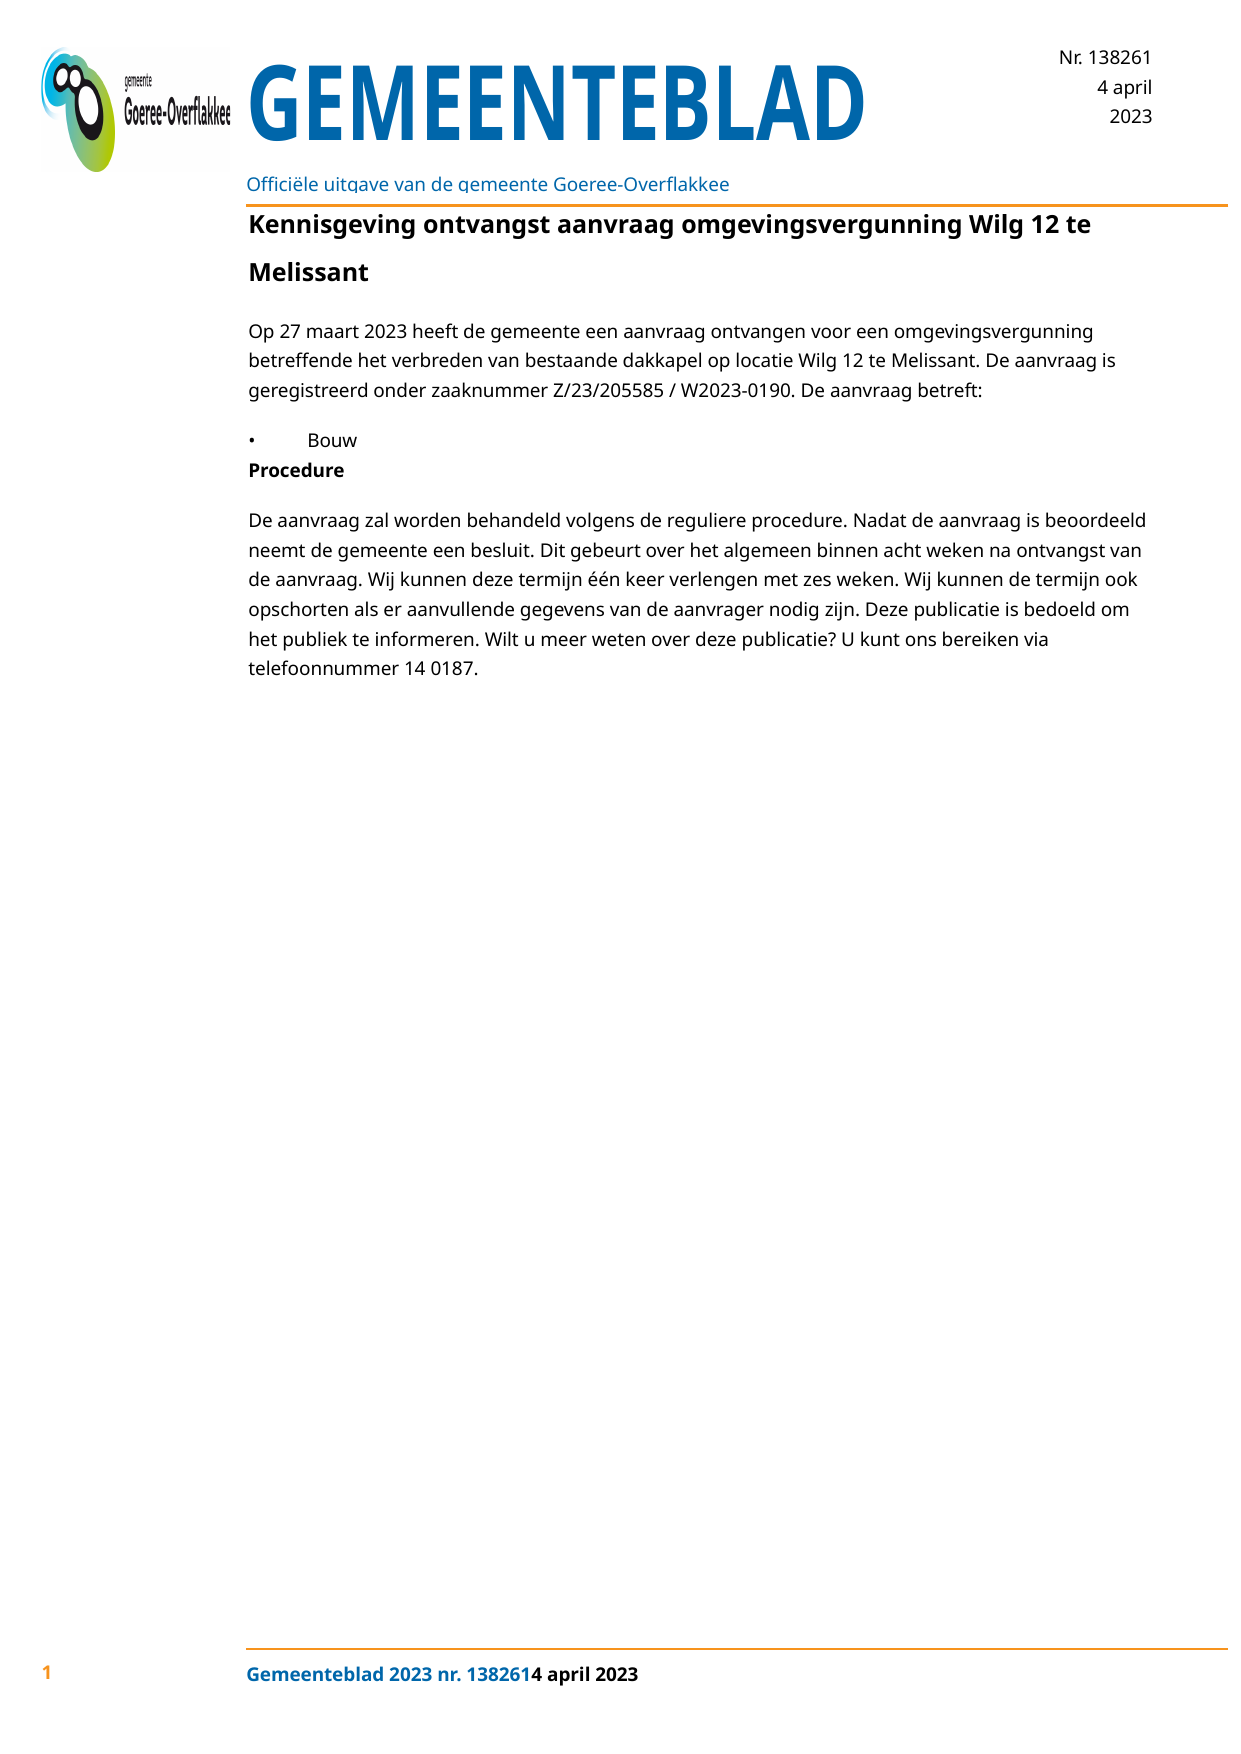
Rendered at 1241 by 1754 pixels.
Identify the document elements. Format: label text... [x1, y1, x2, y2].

text Op 27 maart 2023 heeft de gemeente een aanvraag ontvangen voor een omgevingsvergunning betreffende het verbreden van bestaande dakkapel op locatie Wilg 12 te Melissant. De aanvraag is geregistreerd onder zaaknummer Z/23/205585 / W2023-0190. De aanvraag betreft: [248, 318, 1152, 403]
list Bouw [248, 427, 1152, 453]
text Kennisgeving ontvangst aanvraag omgevingsvergunning Wilg 12 te Melissant [248, 207, 1152, 288]
text Procedure [248, 457, 1152, 483]
text De aanvraag zal worden behandeld volgens de reguliere procedure. Nadat de aanvraag is beoordeeld neemt de gemeente een besluit. Dit gebeurt over het algemeen binnen acht weken na ontvangst van de aanvraag. Wij kunnen deze termijn één keer verlengen met zes weken. Wij kunnen de termijn ook opschorten als er aanvullende gegevens van de aanvrager nodig zijn. Deze publicatie is bedoeld om het publiek te informeren. Wilt u meer weten over deze publicatie? U kunt ons bereiken via telefoonnummer 14 0187. [248, 507, 1152, 681]
picture [41, 47, 231, 172]
